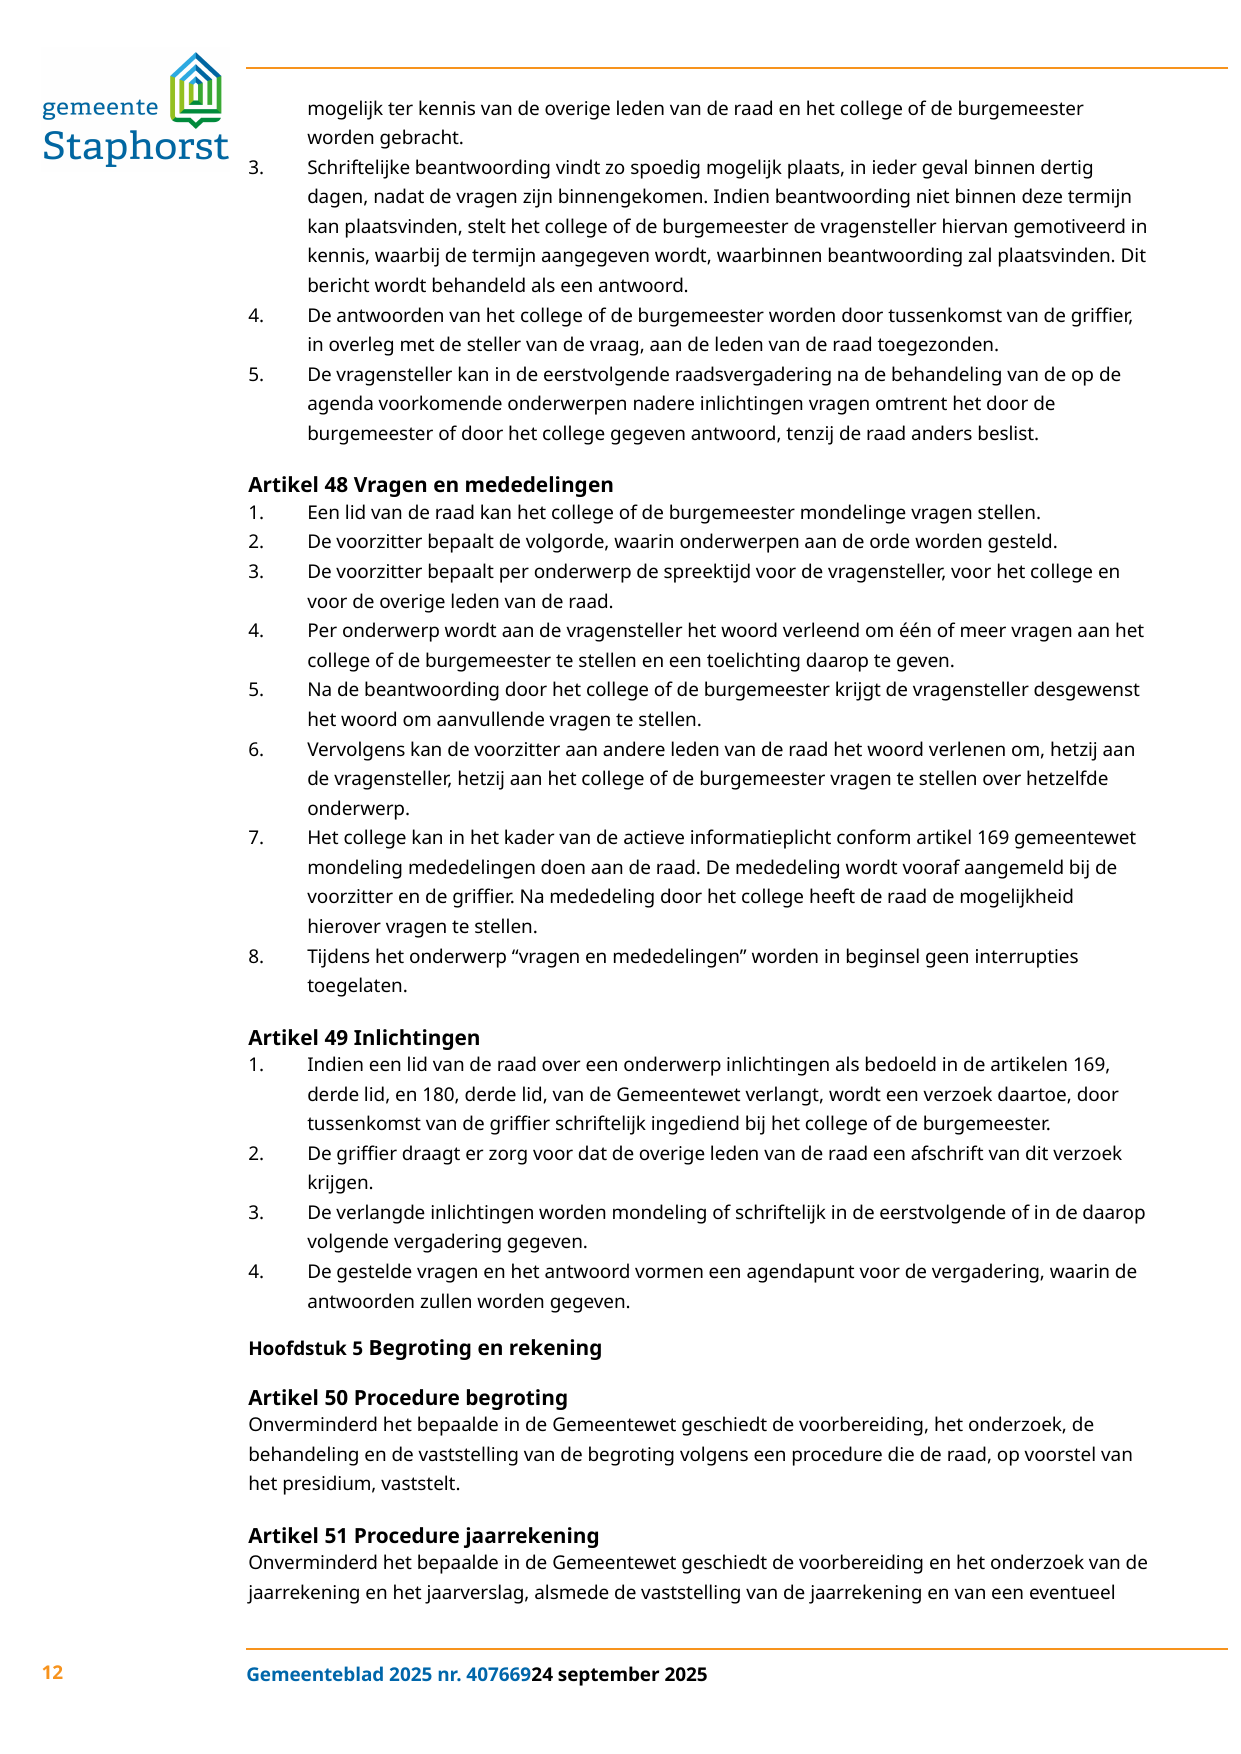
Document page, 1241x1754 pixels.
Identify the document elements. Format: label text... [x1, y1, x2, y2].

list De griffier draagt er zorg voor dat de overige leden van de raad een afschrift van dit verzoek krijgen. [248, 1140, 1152, 1195]
list De voorzitter bepaalt per onderwerp de spreektijd voor de vragensteller, voor het college en voor de overige leden van de raad. [248, 558, 1152, 613]
list Een lid van de raad kan het college of de burgemeester mondelinge vragen stellen. [248, 499, 1152, 525]
text Artikel 50 Procedure begroting [248, 1383, 1152, 1411]
text Onverminderd het bepaalde in de Gemeentewet geschiedt de voorbereiding en het onderzoek van de jaarrekening en het jaarverslag, alsmede de vaststelling van de jaarrekening en van een eventueel [248, 1549, 1152, 1604]
list De gestelde vragen en het antwoord vormen een agendapunt voor de vergadering, waarin de antwoorden zullen worden gegeven. [248, 1258, 1152, 1314]
text Hoofdstuk 5 Begroting en rekening [248, 1333, 1152, 1362]
list mogelijk ter kennis van de overige leden van de raad en het college of de burgemeester worden gebracht. [248, 95, 1152, 150]
list Per onderwerp wordt aan de vragensteller het woord verleend om één of meer vragen aan het college of de burgemeester te stellen en een toelichting daarop te geven. [248, 617, 1152, 673]
text Artikel 49 Inlichtingen [248, 1023, 1152, 1051]
list De antwoorden van het college of de burgemeester worden door tussenkomst van de griffier, in overleg met de steller van de vraag, aan de leden van de raad toegezonden. [248, 302, 1152, 357]
list Tijdens het onderwerp “vragen en mededelingen” worden in beginsel geen interrupties toegelaten. [248, 943, 1152, 998]
list Na de beantwoording door het college of de burgemeester krijgt de vragensteller desgewenst het woord om aanvullende vragen te stellen. [248, 677, 1152, 732]
text Onverminderd het bepaalde in de Gemeentewet geschiedt de voorbereiding, het onderzoek, de behandeling en de vaststelling van de begroting volgens een procedure die de raad, op voorstel van het presidium, vaststelt. [248, 1411, 1152, 1496]
list Het college kan in het kader van de actieve informatieplicht conform artikel 169 gemeentewet mondeling mededelingen doen aan de raad. De mededeling wordt vooraf aangemeld bij de voorzitter en de griffier. Na mededeling door het college heeft de raad de mogelijkheid hierover vragen te stellen. [248, 824, 1152, 939]
list De verlangde inlichtingen worden mondeling of schriftelijk in de eerstvolgende of in de daarop volgende vergadering gegeven. [248, 1199, 1152, 1254]
list De voorzitter bepaalt de volgorde, waarin onderwerpen aan de orde worden gesteld. [248, 529, 1152, 554]
list Schriftelijke beantwoording vindt zo spoedig mogelijk plaats, in ieder geval binnen dertig dagen, nadat de vragen zijn binnengekomen. Indien beantwoording niet binnen deze termijn kan plaatsvinden, stelt het college of de burgemeester de vragensteller hiervan gemotiveerd in kennis, waarbij de termijn aangegeven wordt, waarbinnen beantwoording zal plaatsvinden. Dit bericht wordt behandeld als een antwoord. [248, 154, 1152, 298]
picture [41, 47, 231, 172]
list De vragensteller kan in de eerstvolgende raadsvergadering na de behandeling van de op de agenda voorkomende onderwerpen nadere inlichtingen vragen omtrent het door de burgemeester of door het college gegeven antwoord, tenzij de raad anders beslist. [248, 361, 1152, 446]
text Artikel 48 Vragen en mededelingen [248, 471, 1152, 499]
list Vervolgens kan de voorzitter aan andere leden van de raad het woord verlenen om, hetzij aan de vragensteller, hetzij aan het college of de burgemeester vragen te stellen over hetzelfde onderwerp. [248, 736, 1152, 821]
text Artikel 51 Procedure jaarrekening [248, 1521, 1152, 1549]
list Indien een lid van de raad over een onderwerp inlichtingen als bedoeld in de artikelen 169, derde lid, en 180, derde lid, van de Gemeentewet verlangt, wordt een verzoek daartoe, door tussenkomst van de griffier schriftelijk ingediend bij het college of de burgemeester. [248, 1051, 1152, 1136]
